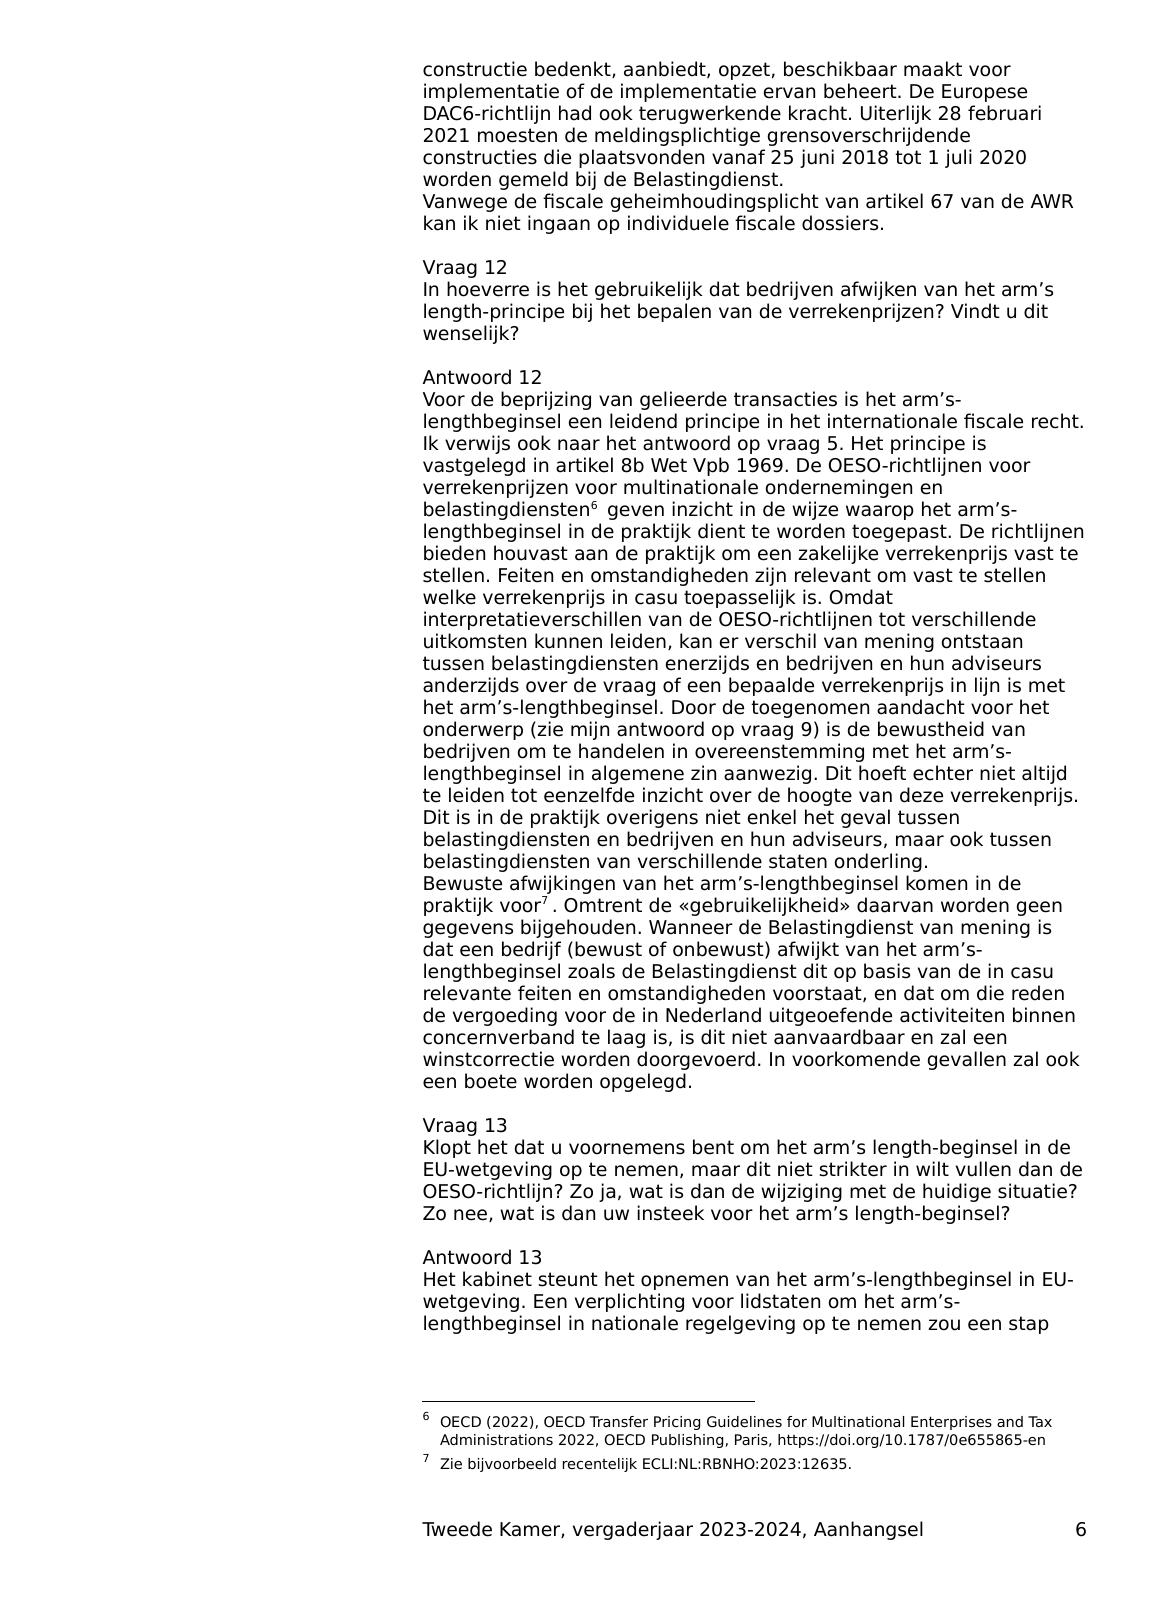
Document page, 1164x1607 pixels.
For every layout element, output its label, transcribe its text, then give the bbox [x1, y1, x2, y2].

text Vraag 13 [422, 1115, 1087, 1137]
text Bewuste afwijkingen van het arm’s-lengthbeginsel komen in de praktijk voor. Omtrent de «gebruikelijkheid» daarvan worden geen gegevens bijgehouden. Wanneer de Belastingdienst van mening is dat een bedrijf (bewust of onbewust) afwijkt van het arm’s-lengthbeginsel zoals de Belastingdienst dit op basis van de in casu relevante feiten en omstandigheden voorstaat, en dat om die reden de vergoeding voor de in Nederland uitgeoefende activiteiten binnen concernverband te laag is, is dit niet aanvaardbaar en zal een winstcorrectie worden doorgevoerd. In voorkomende gevallen zal ook een boete worden opgelegd. [422, 873, 1087, 1092]
text Antwoord 12 [422, 367, 1087, 389]
text Klopt het dat u voornemens bent om het arm’s length-beginsel in de EU-wetgeving op te nemen, maar dit niet strikter in wilt vullen dan de OESO-richtlijn? Zo ja, wat is dan de wijziging met de huidige situatie? Zo nee, wat is dan uw insteek voor het arm’s length-beginsel? [422, 1137, 1087, 1224]
text Vraag 12 [422, 257, 1087, 279]
text Vanwege de fiscale geheimhoudingsplicht van artikel 67 van de AWR kan ik niet ingaan op individuele fiscale dossiers. [422, 191, 1087, 235]
text constructie bedenkt, aanbiedt, opzet, beschikbaar maakt voor implementatie of de implementatie ervan beheert. De Europese DAC6-richtlijn had ook terugwerkende kracht. Uiterlijk 28 februari 2021 moesten de meldingsplichtige grensoverschrijdende constructies die plaatsvonden vanaf 25 juni 2018 tot 1 juli 2020 worden gemeld bij de Belastingdienst. [422, 59, 1087, 191]
text Antwoord 13 [422, 1247, 1087, 1269]
text Zie bijvoorbeeld recentelijk ECLI:NL:RBNHO:2023:12635. [422, 1452, 1087, 1474]
text Voor de beprijzing van gelieerde transacties is het arm’s-lengthbeginsel een leidend principe in het internationale fiscale recht. Ik verwijs ook naar het antwoord op vraag 5. Het principe is vastgelegd in artikel 8b Wet Vpb 1969. De OESO-richtlijnen voor verrekenprijzen voor multinationale ondernemingen en belastingdiensten geven inzicht in de wijze waarop het arm’s-lengthbeginsel in de praktijk dient te worden toegepast. De richtlijnen bieden houvast aan de praktijk om een zakelijke verrekenprijs vast te stellen. Feiten en omstandigheden zijn relevant om vast te stellen welke verrekenprijs in casu toepasselijk is. Omdat interpretatieverschillen van de OESO-richtlijnen tot verschillende uitkomsten kunnen leiden, kan er verschil van mening ontstaan tussen belastingdiensten enerzijds en bedrijven en hun adviseurs anderzijds over de vraag of een bepaalde verrekenprijs in lijn is met het arm’s-lengthbeginsel. Door de toegenomen aandacht voor het onderwerp (zie mijn antwoord op vraag 9) is de bewustheid van bedrijven om te handelen in overeenstemming met het arm’s-lengthbeginsel in algemene zin aanwezig. Dit hoeft echter niet altijd te leiden tot eenzelfde inzicht over de hoogte van deze verrekenprijs. Dit is in de praktijk overigens niet enkel het geval tussen belastingdiensten en bedrijven en hun adviseurs, maar ook tussen belastingdiensten van verschillende staten onderling. [422, 389, 1087, 873]
text In hoeverre is het gebruikelijk dat bedrijven afwijken van het arm’s length-principe bij het bepalen van de verrekenprijzen? Vindt u dit wenselijk? [422, 279, 1087, 345]
text Het kabinet steunt het opnemen van het arm’s-lengthbeginsel in EU-wetgeving. Een verplichting voor lidstaten om het arm’s-lengthbeginsel in nationale regelgeving op te nemen zou een stap [422, 1269, 1087, 1335]
text OECD (2022), OECD Transfer Pricing Guidelines for Multinational Enterprises and Tax Administrations 2022, OECD Publishing, Paris, https://doi.org/10.1787/0e655865-en [422, 1410, 1087, 1449]
